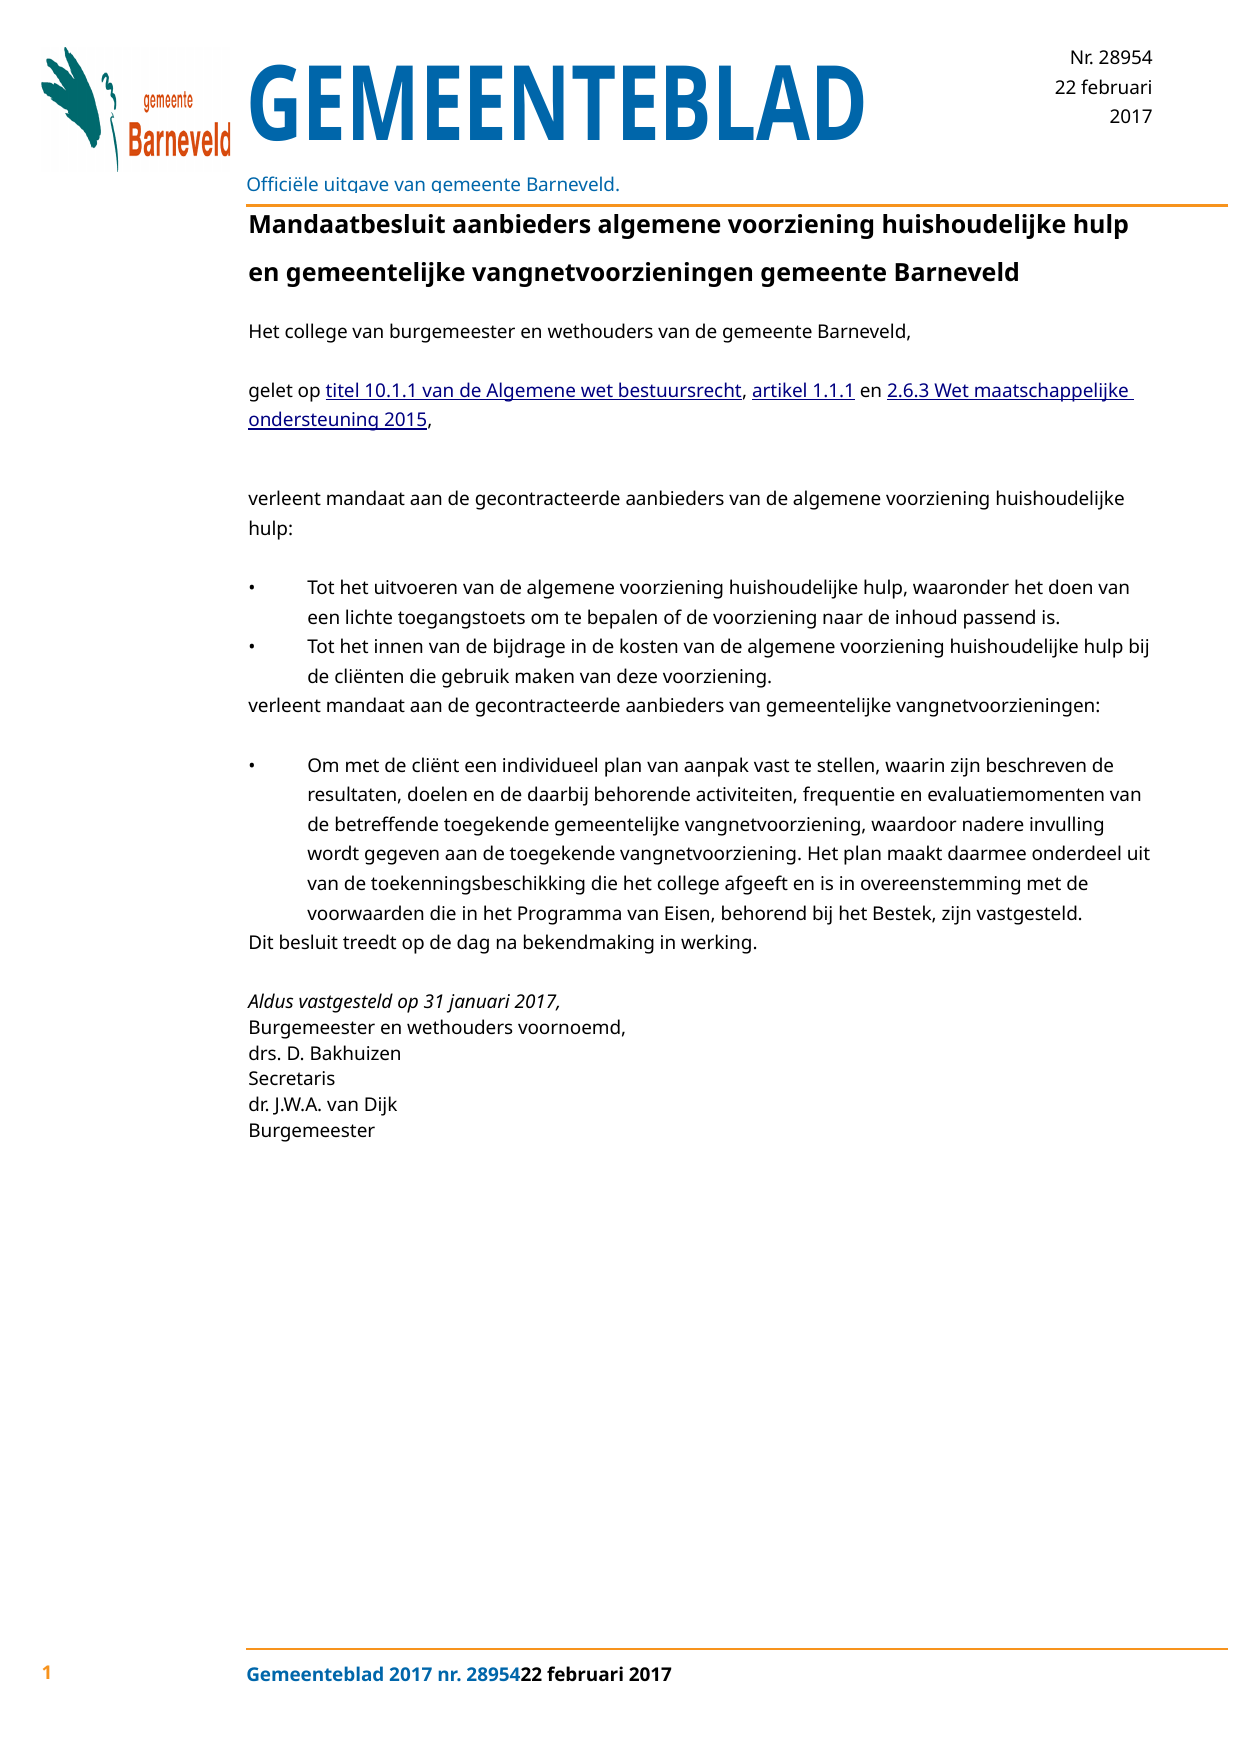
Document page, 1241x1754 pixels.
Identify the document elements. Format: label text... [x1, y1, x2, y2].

text Secretaris [248, 1066, 1152, 1091]
list Tot het innen van de bijdrage in de kosten van de algemene voorziening huishoudelijke hulp bij de cliënten die gebruik maken van deze voorziening. [248, 633, 1152, 689]
list Om met de cliënt een individueel plan van aanpak vast te stellen, waarin zijn beschreven de resultaten, doelen en de daarbij behorende activiteiten, frequentie en evaluatiemomenten van de betreffende toegekende gemeentelijke vangnetvoorziening, waardoor nadere invulling wordt gegeven aan de toegekende vangnetvoorziening. Het plan maakt daarmee onderdeel uit van de toekenningsbeschikking die het college afgeeft en is in overeenstemming met de voorwaarden die in het Programma van Eisen, behorend bij het Bestek, zijn vastgesteld. [248, 752, 1152, 925]
text Aldus vastgesteld op 31 januari 2017, [248, 988, 1152, 1014]
text Mandaatbesluit aanbieders algemene voorziening huishoudelijke hulp en gemeentelijke vangnetvoorzieningen gemeente Barneveld [248, 207, 1152, 288]
text dr. J.W.A. van Dijk [248, 1091, 1152, 1117]
picture [41, 47, 231, 172]
text Dit besluit treedt op de dag na bekendmaking in werking. [248, 929, 1152, 955]
text Burgemeester [248, 1117, 1152, 1143]
text Burgemeester en wethouders voornoemd, [248, 1014, 1152, 1040]
list Tot het uitvoeren van de algemene voorziening huishoudelijke hulp, waaronder het doen van een lichte toegangstoets om te bepalen of de voorziening naar de inhoud passend is. [248, 574, 1152, 629]
text gelet op titel 10.1.1 van de Algemene wet bestuursrecht, artikel 1.1.1 en 2.6.3 Wet maatschappelijke ondersteuning 2015, [248, 377, 1152, 432]
text verleent mandaat aan de gecontracteerde aanbieders van gemeentelijke vangnetvoorzieningen: [248, 693, 1152, 718]
text Het college van burgemeester en wethouders van de gemeente Barneveld, [248, 318, 1152, 344]
text verleent mandaat aan de gecontracteerde aanbieders van de algemene voorziening huishoudelijke hulp: [248, 486, 1152, 541]
text drs. D. Bakhuizen [248, 1040, 1152, 1066]
